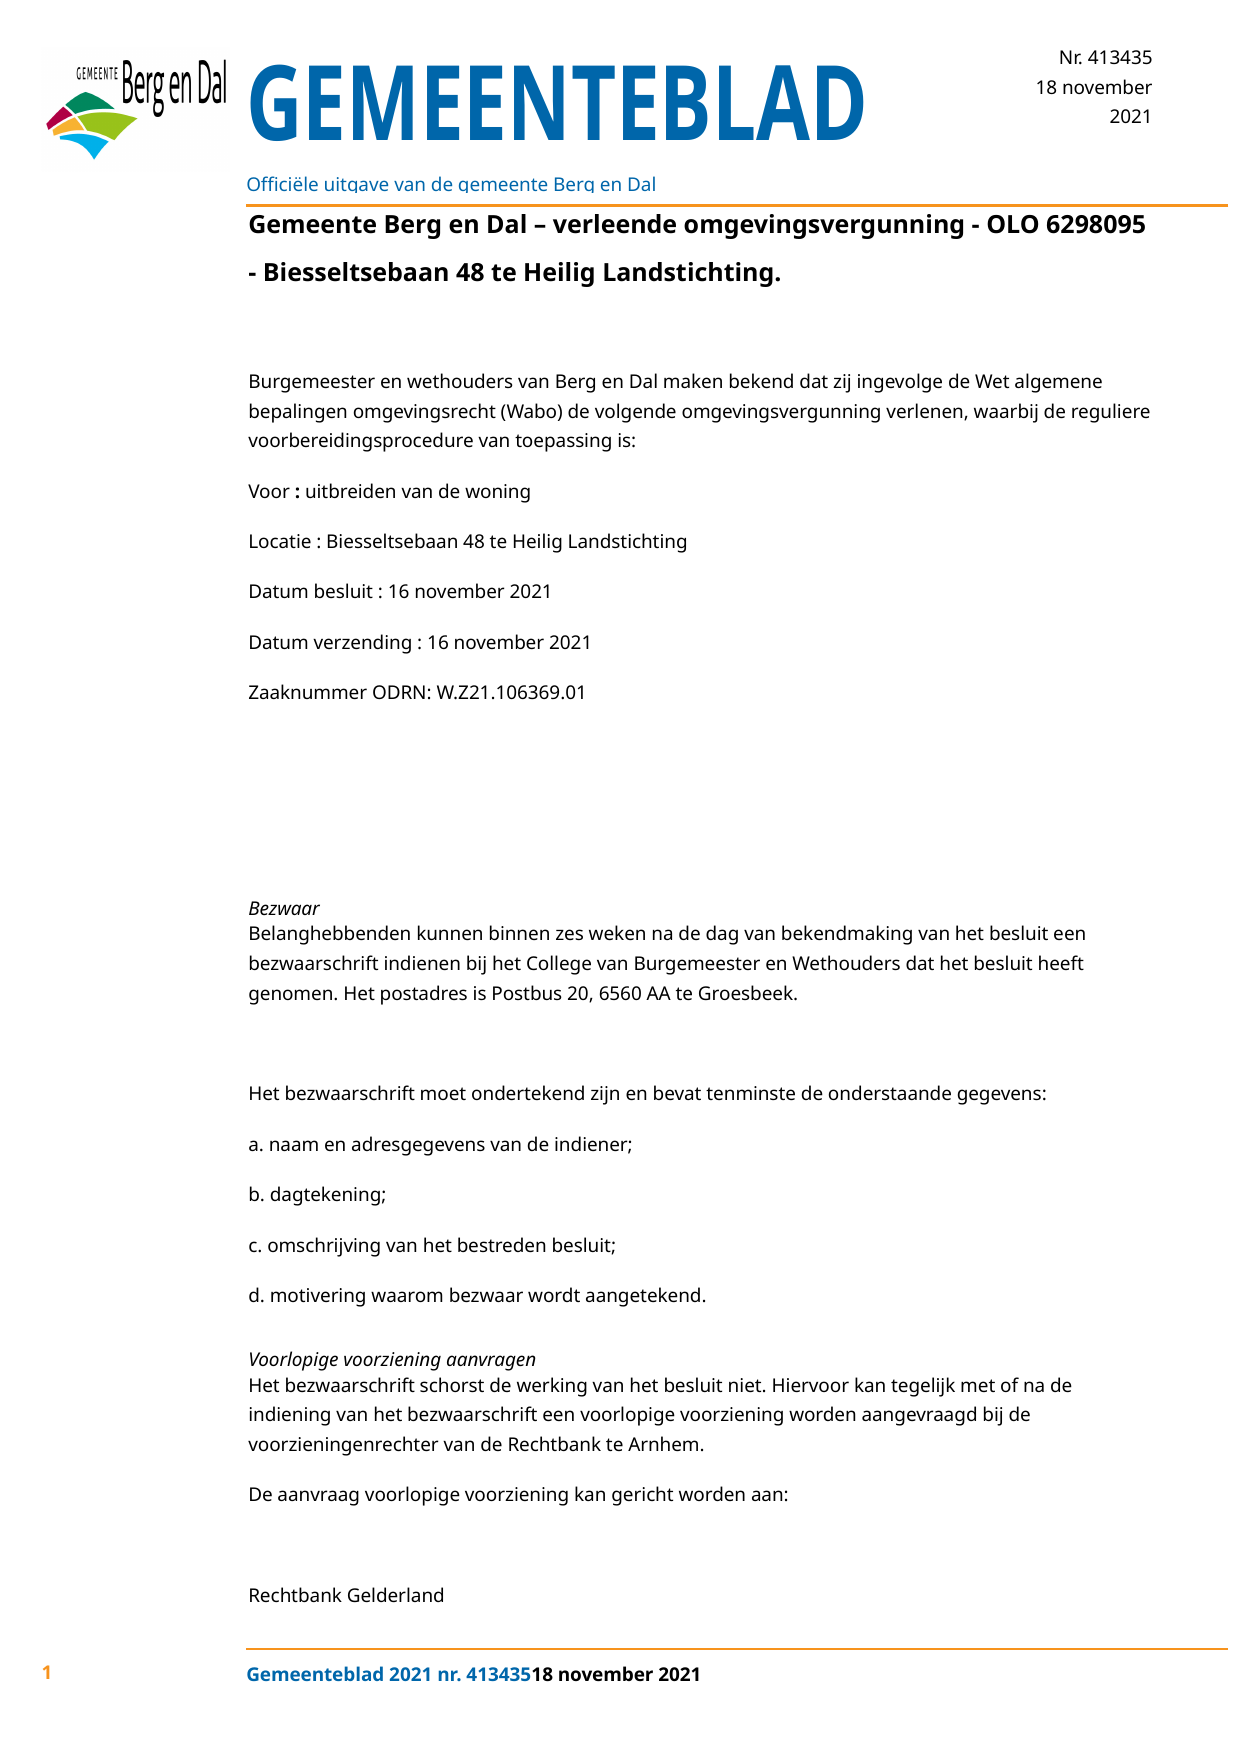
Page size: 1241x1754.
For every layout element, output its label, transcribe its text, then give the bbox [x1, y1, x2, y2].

text d. motivering waarom bezwaar wordt aangetekend. [248, 1282, 1152, 1308]
text Het bezwaarschrift moet ondertekend zijn en bevat tenminste de onderstaande gegevens: [248, 1081, 1152, 1106]
text Rechtbank Gelderland [248, 1582, 1152, 1608]
text a. naam en adresgegevens van de indiener; [248, 1131, 1152, 1157]
text Belanghebbenden kunnen binnen zes weken na de dag van bekendmaking van het besluit een bezwaarschrift indienen bij het College van Burgemeester en Wethouders dat het besluit heeft genomen. Het postadres is Postbus 20, 6560 AA te Groesbeek. [248, 921, 1152, 1005]
text Locatie : Biesseltsebaan 48 te Heilig Landstichting [248, 528, 1152, 554]
text Het bezwaarschrift schorst de werking van het besluit niet. Hiervoor kan tegelijk met of na de indiening van het bezwaarschrift een voorlopige voorziening worden aangevraagd bij de voorzieningenrechter van de Rechtbank te Arnhem. [248, 1372, 1152, 1457]
text De aanvraag voorlopige voorziening kan gericht worden aan: [248, 1481, 1152, 1507]
text Zaaknummer ODRN: W.Z21.106369.01 [248, 679, 1152, 705]
text Gemeente Berg en Dal – verleende omgevingsvergunning - OLO 6298095 - Biesseltsebaan 48 te Heilig Landstichting. [248, 207, 1152, 288]
text c. omschrijving van het bestreden besluit; [248, 1232, 1152, 1257]
text Voor : uitbreiden van de woning [248, 478, 1152, 504]
text Voorlopige voorziening aanvragen [248, 1346, 1152, 1372]
picture [41, 47, 231, 172]
text Bezwaar [248, 895, 1152, 921]
text Datum verzending : 16 november 2021 [248, 629, 1152, 655]
text Datum besluit : 16 november 2021 [248, 579, 1152, 604]
text b. dagtekening; [248, 1181, 1152, 1207]
text Burgemeester en wethouders van Berg en Dal maken bekend dat zij ingevolge de Wet algemene bepalingen omgevingsrecht (Wabo) de volgende omgevingsvergunning verlenen, waarbij de reguliere voorbereidingsprocedure van toepassing is: [248, 368, 1152, 453]
